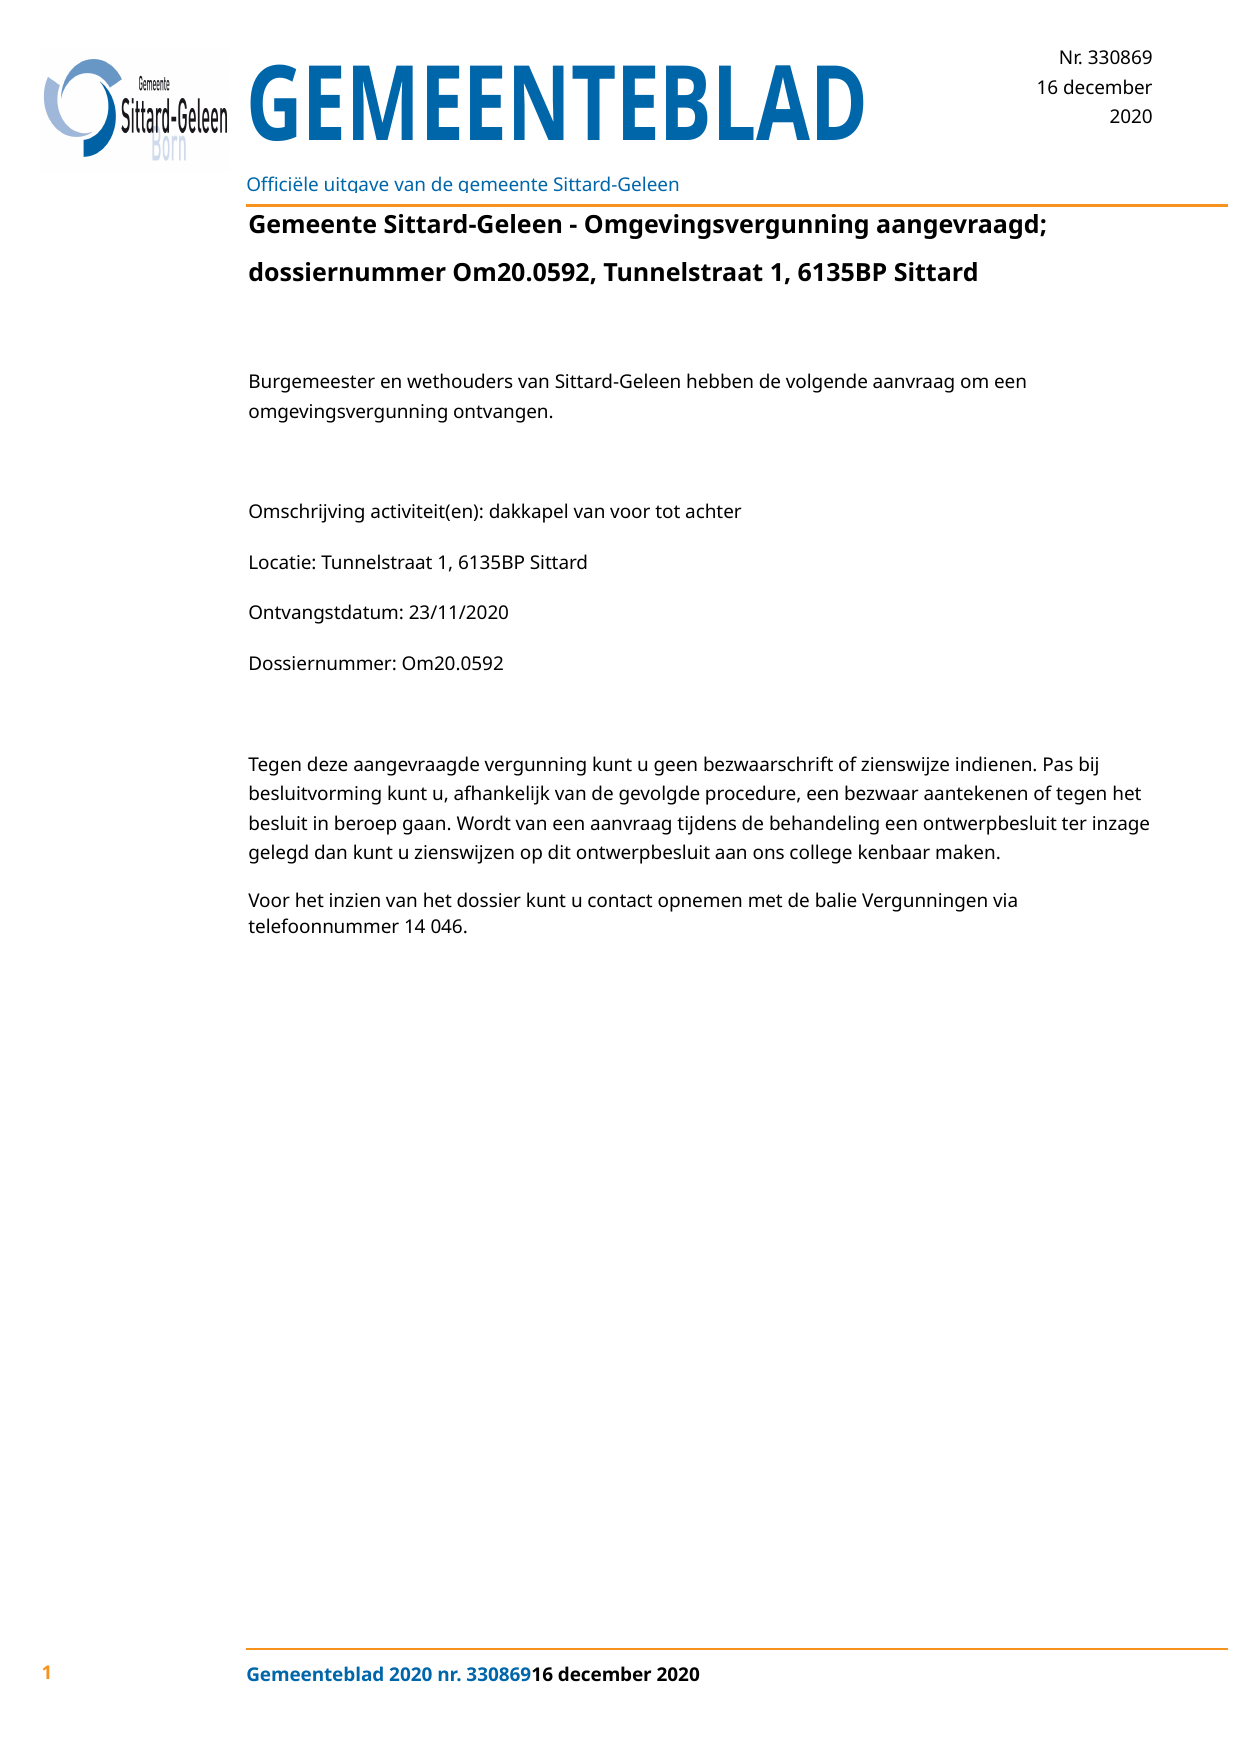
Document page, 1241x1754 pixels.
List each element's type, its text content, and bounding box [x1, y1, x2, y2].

text Tegen deze aangevraagde vergunning kunt u geen bezwaarschrift of zienswijze indienen. Pas bij besluitvorming kunt u, afhankelijk van de gevolgde procedure, een bezwaar aantekenen of tegen het besluit in beroep gaan. Wordt van een aanvraag tijdens de behandeling een ontwerpbesluit ter inzage gelegd dan kunt u zienswijzen op dit ontwerpbesluit aan ons college kenbaar maken. [248, 751, 1152, 865]
text Gemeente Sittard-Geleen - Omgevingsvergunning aangevraagd; dossiernummer Om20.0592, Tunnelstraat 1, 6135BP Sittard [248, 207, 1152, 288]
text Omschrijving activiteit(en): dakkapel van voor tot achter [248, 499, 1152, 524]
text Locatie: Tunnelstraat 1, 6135BP Sittard [248, 549, 1152, 575]
picture [41, 47, 231, 172]
text Dossiernummer: Om20.0592 [248, 650, 1152, 676]
text Voor het inzien van het dossier kunt u contact opnemen met de balie Vergunningen via telefoonnummer 14 046. [248, 887, 1152, 939]
text Ontvangstdatum: 23/11/2020 [248, 599, 1152, 625]
text Burgemeester en wethouders van Sittard-Geleen hebben de volgende aanvraag om een omgevingsvergunning ontvangen. [248, 368, 1152, 424]
